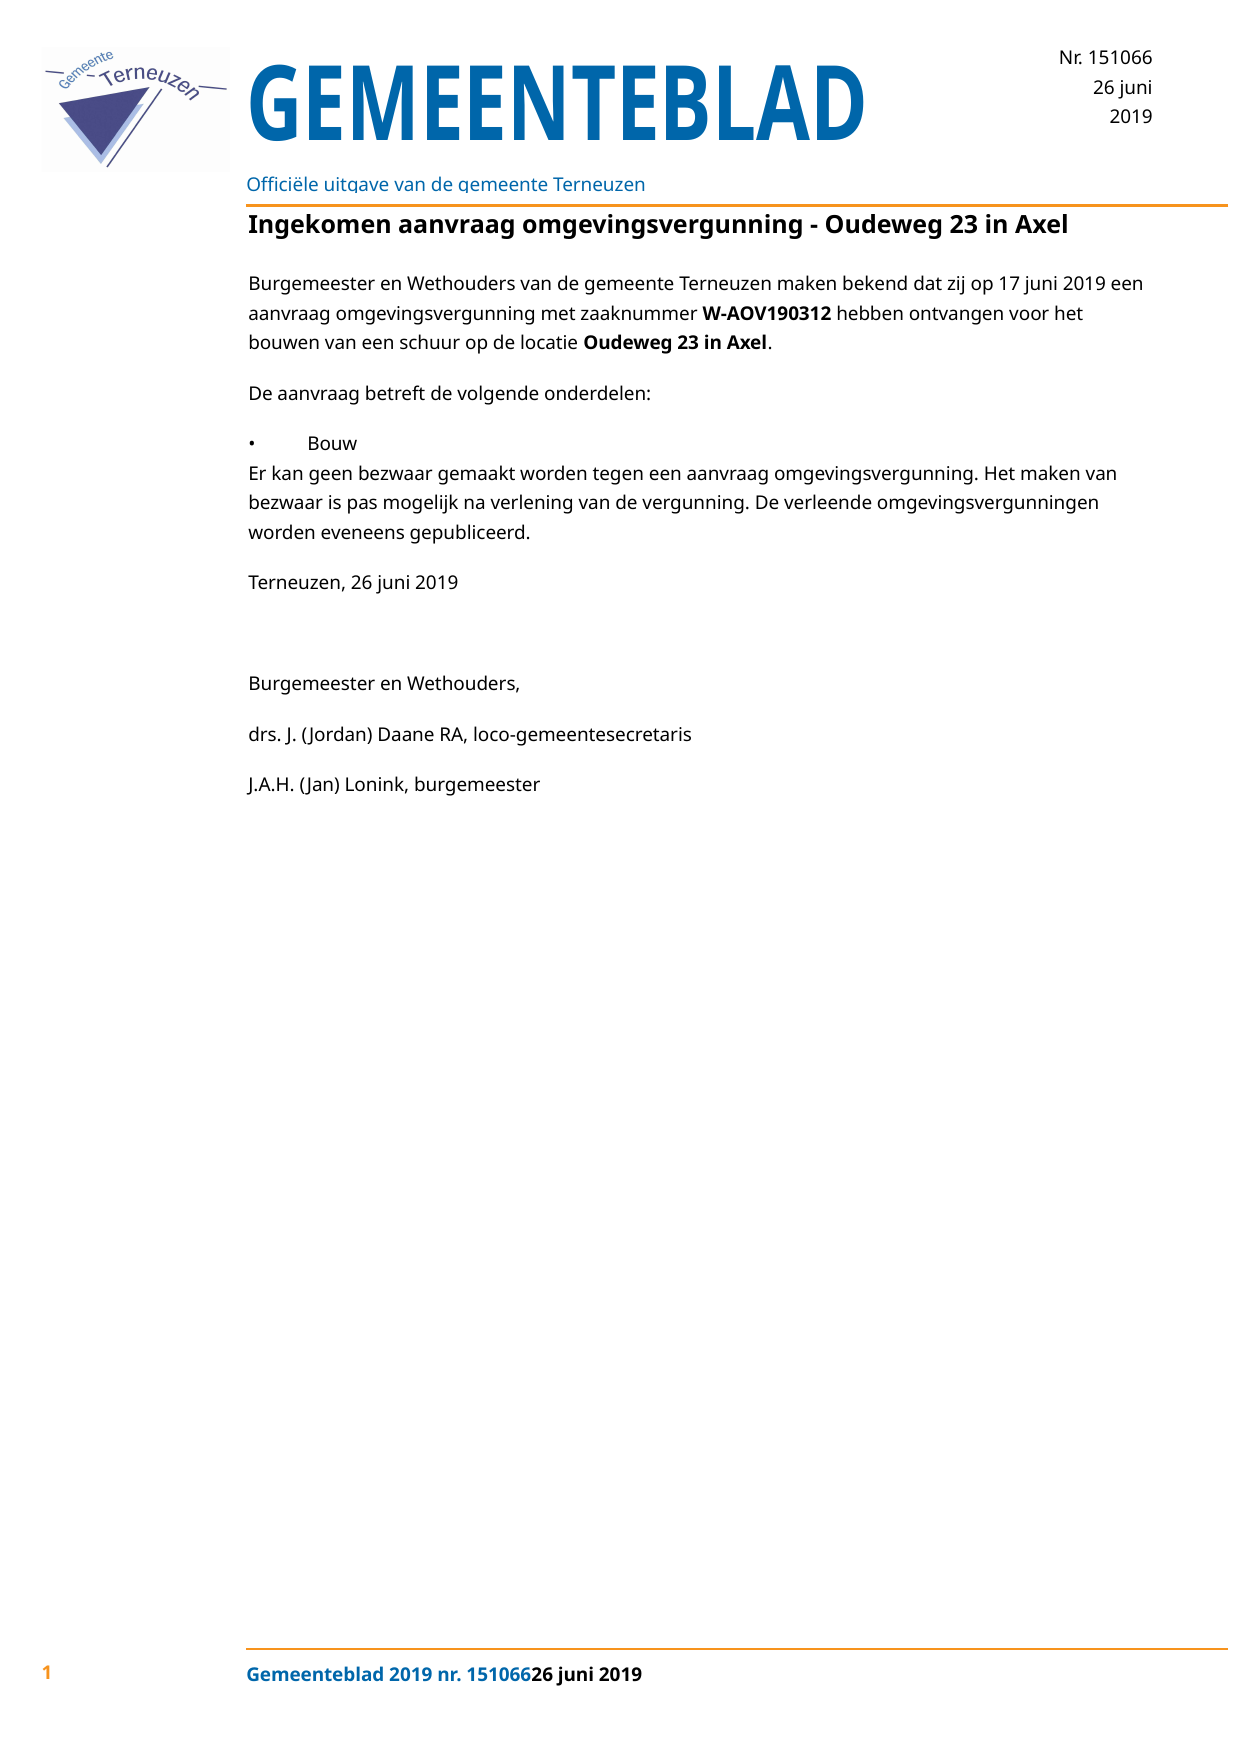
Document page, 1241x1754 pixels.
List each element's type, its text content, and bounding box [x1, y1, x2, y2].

text drs. J. (Jordan) Daane RA, loco-gemeentesecretaris [248, 721, 1152, 746]
text Burgemeester en Wethouders, [248, 670, 1152, 696]
text De aanvraag betreft de volgende onderdelen: [248, 380, 1152, 406]
picture [41, 47, 231, 172]
text Ingekomen aanvraag omgevingsvergunning - Oudeweg 23 in Axel [248, 207, 1152, 241]
text Er kan geen bezwaar gemaakt worden tegen een aanvraag omgevingsvergunning. Het maken van bezwaar is pas mogelijk na verlening van de vergunning. De verleende omgevingsvergunningen worden eveneens gepubliceerd. [248, 460, 1152, 545]
text J.A.H. (Jan) Lonink, burgemeester [248, 771, 1152, 797]
text Burgemeester en Wethouders van de gemeente Terneuzen maken bekend dat zij op 17 juni 2019 een aanvraag omgevingsvergunning met zaaknummer W-AOV190312 hebben ontvangen voor het bouwen van een schuur op de locatie Oudeweg 23 in Axel. [248, 270, 1152, 355]
text Terneuzen, 26 juni 2019 [248, 569, 1152, 595]
list Bouw [248, 430, 1152, 456]
